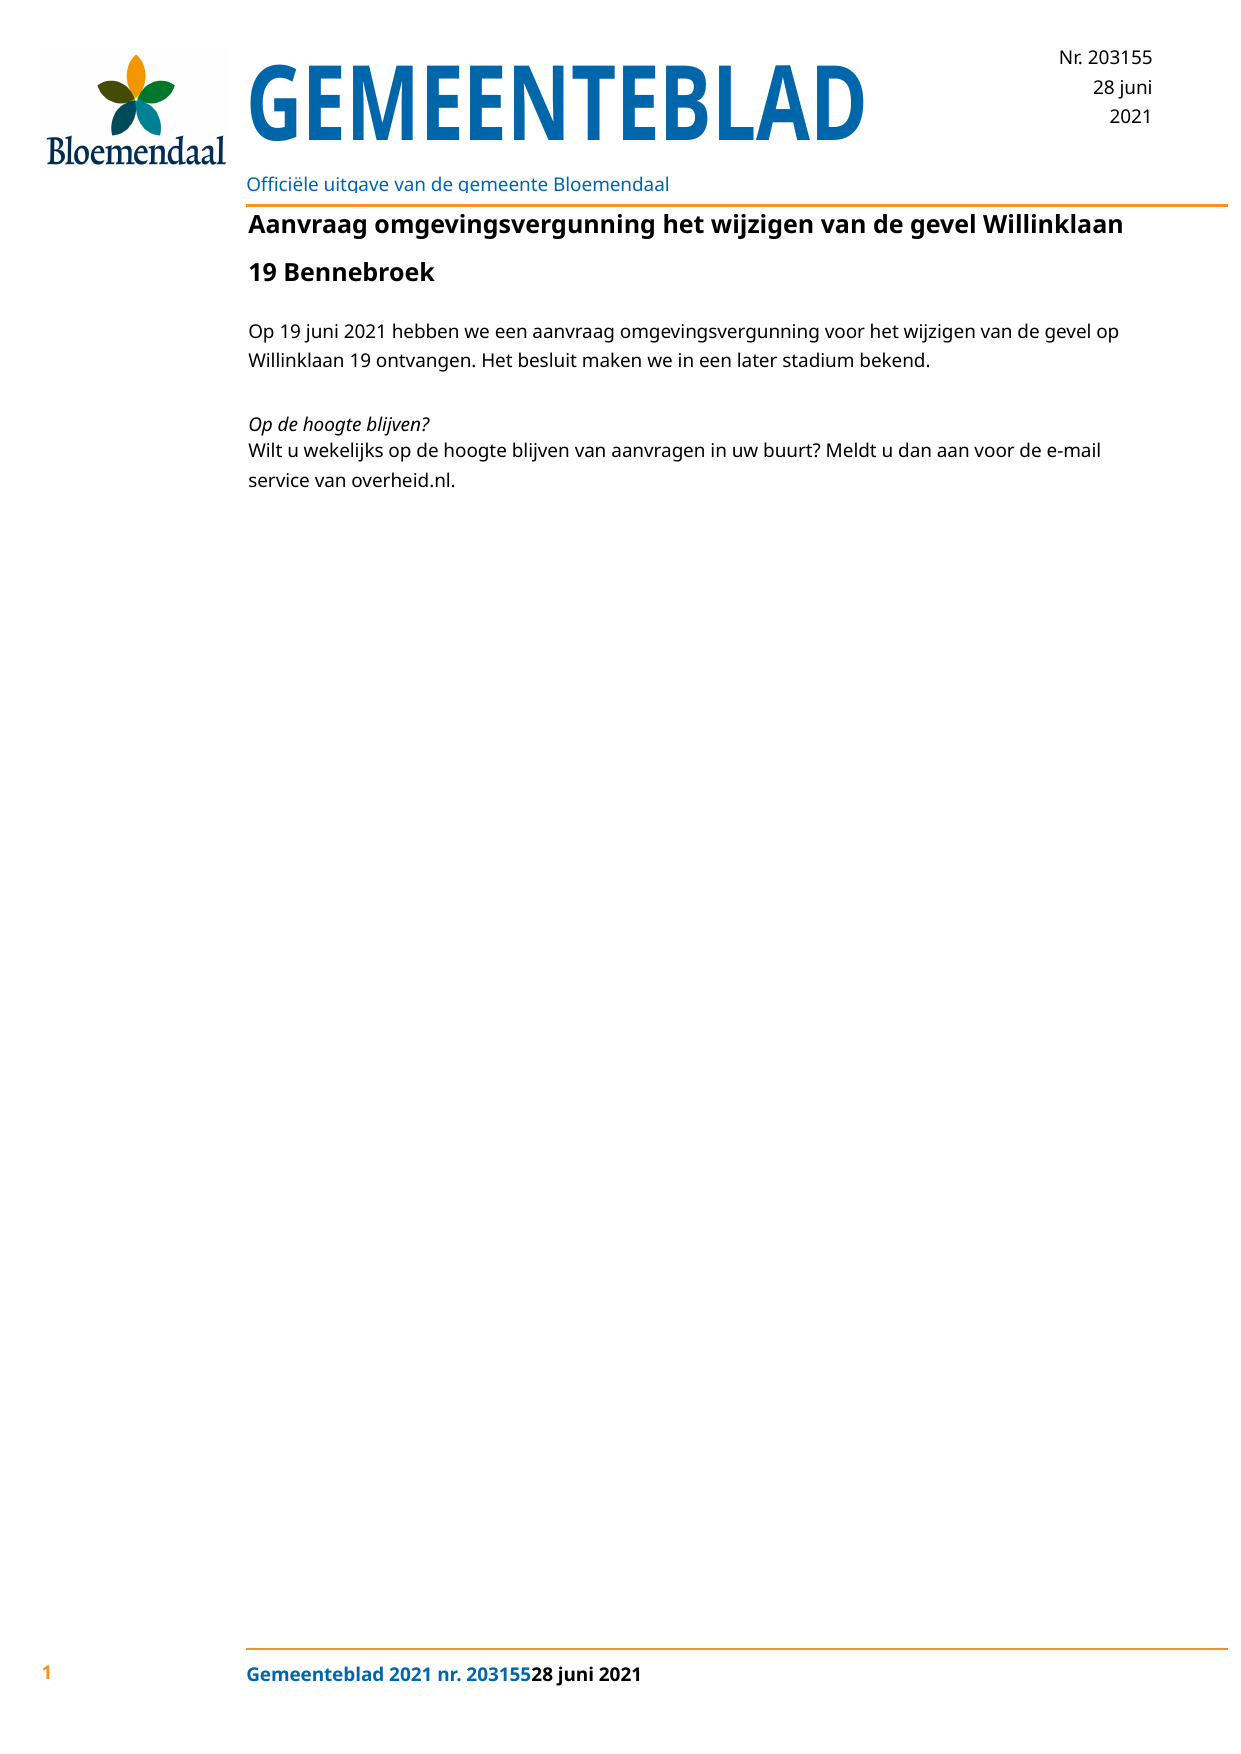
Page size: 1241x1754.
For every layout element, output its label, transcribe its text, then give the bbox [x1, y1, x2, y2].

text Op de hoogte blijven? [248, 411, 1152, 437]
picture [41, 47, 231, 172]
text Aanvraag omgevingsvergunning het wijzigen van de gevel Willinklaan 19 Bennebroek [248, 207, 1152, 288]
text Op 19 juni 2021 hebben we een aanvraag omgevingsvergunning voor het wijzigen van de gevel op Willinklaan 19 ontvangen. Het besluit maken we in een later stadium bekend. [248, 318, 1152, 373]
text Wilt u wekelijks op de hoogte blijven van aanvragen in uw buurt? Meldt u dan aan voor de e-mail service van overheid.nl. [248, 437, 1152, 492]
